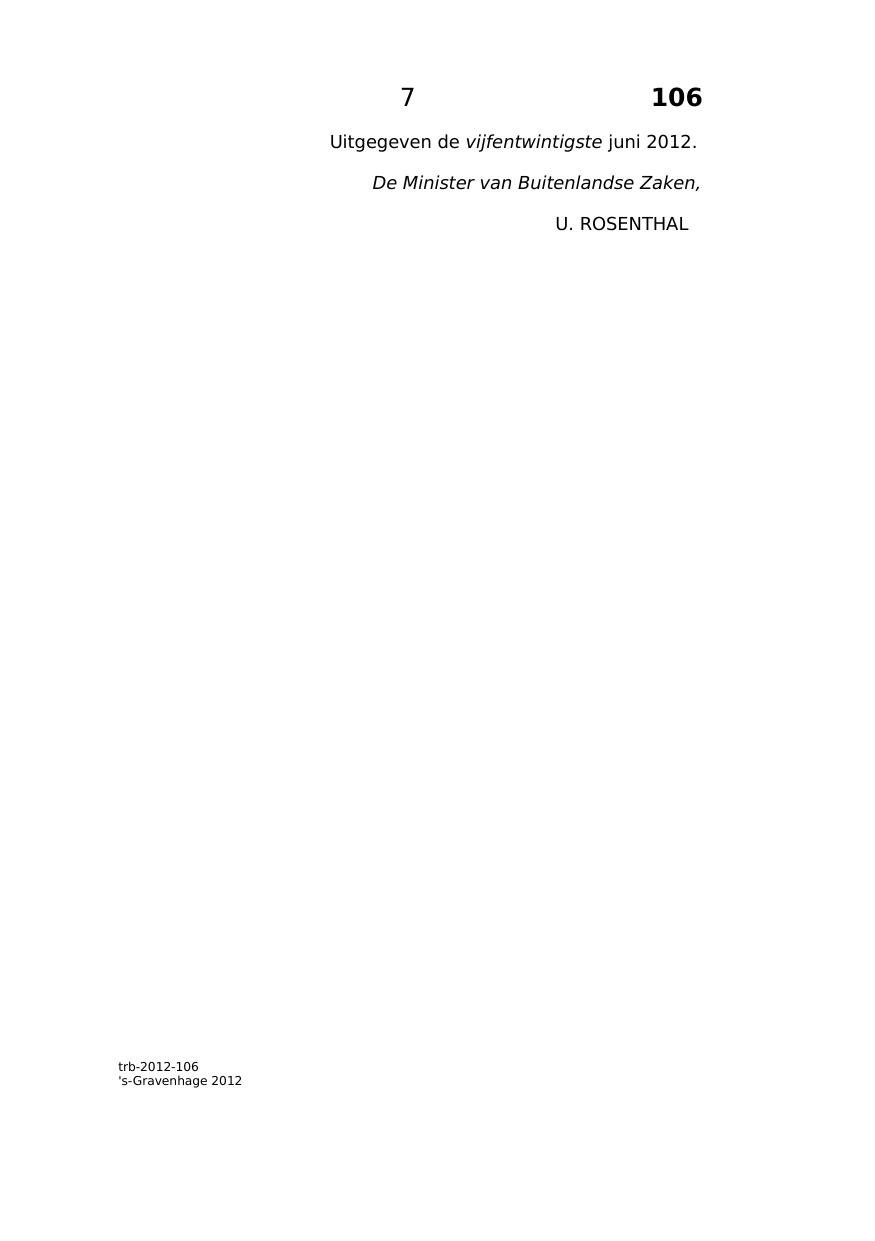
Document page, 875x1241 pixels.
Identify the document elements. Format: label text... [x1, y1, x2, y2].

text 's-Gravenhage 2012 [118, 1074, 352, 1088]
text trb-2012-106 [118, 1060, 352, 1074]
text Uitgegeven de vijfentwintigste juni 2012. [118, 132, 703, 153]
text De Minister van Buitenlandse Zaken, U. ROSENTHAL [118, 173, 703, 235]
